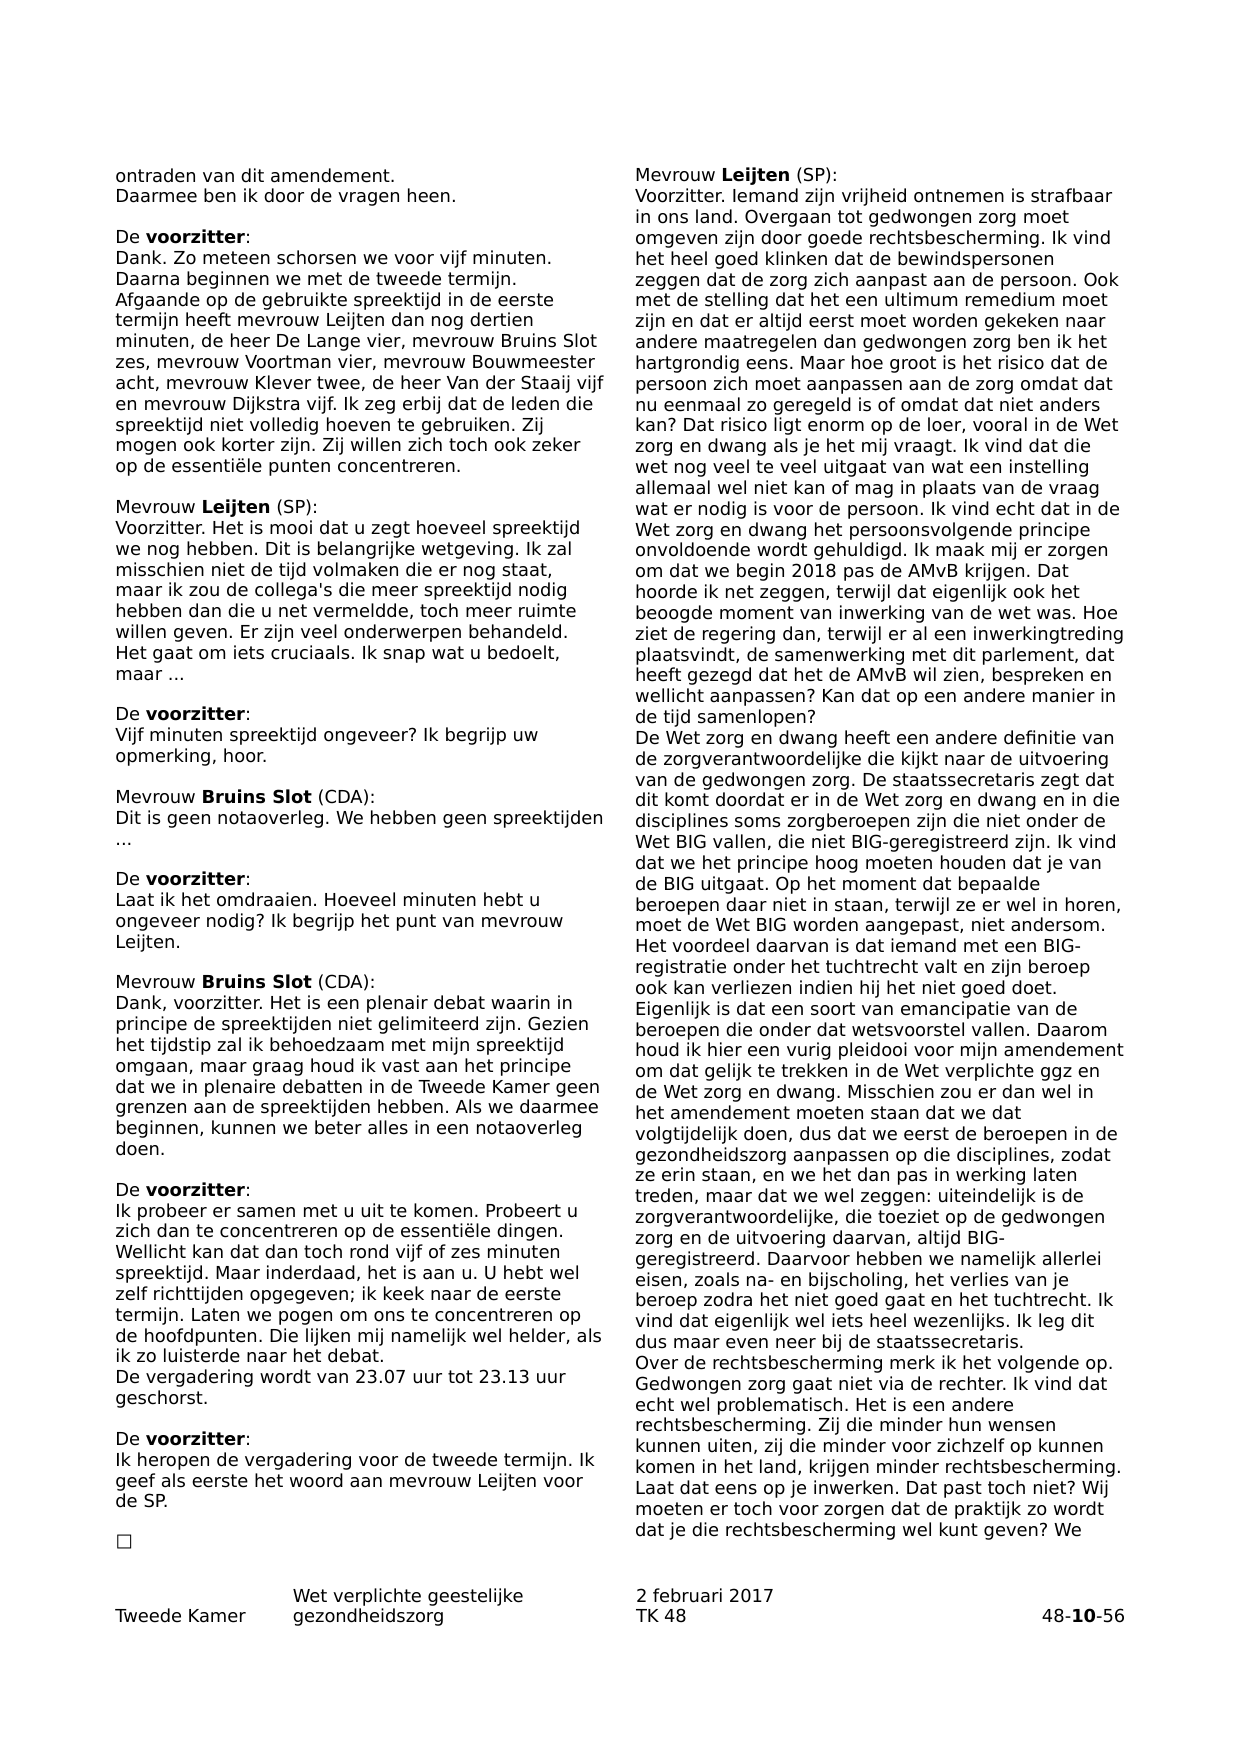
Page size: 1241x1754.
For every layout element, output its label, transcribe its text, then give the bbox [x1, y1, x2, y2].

text De voorzitter: [115, 1180, 605, 1200]
text Ik probeer er samen met u uit te komen. Probeert u zich dan te concentreren op de essentiële dingen. Wellicht kan dat dan toch rond vijf of zes minuten spreektijd. Maar inderdaad, het is aan u. U hebt wel zelf richttijden opgegeven; ik keek naar de eerste termijn. Laten we pogen om ons te concentreren op de hoofdpunten. Die lijken mij namelijk wel helder, als ik zo luisterde naar het debat. [115, 1200, 605, 1367]
text Voorzitter. Het is mooi dat u zegt hoeveel spreektijd we nog hebben. Dit is belangrijke wetgeving. Ik zal misschien niet de tijd volmaken die er nog staat, maar ik zou de collega's die meer spreektijd nodig hebben dan die u net vermeldde, toch meer ruimte willen geven. Er zijn veel onderwerpen behandeld. Het gaat om iets cruciaals. Ik snap wat u bedoelt, maar ... [115, 518, 605, 684]
text De voorzitter: [115, 869, 605, 890]
text Laat ik het omdraaien. Hoeveel minuten hebt u ongeveer nodig? Ik begrijp het punt van mevrouw Leijten. [115, 890, 605, 952]
text Ik heropen de vergadering voor de tweede termijn. Ik geef als eerste het woord aan mevrouw Leijten voor de SP. [115, 1449, 605, 1512]
text Voorzitter. Iemand zijn vrijheid ontnemen is strafbaar in ons land. Overgaan tot gedwongen zorg moet omgeven zijn door goede rechtsbescherming. Ik vind het heel goed klinken dat de bewindspersonen zeggen dat de zorg zich aanpast aan de persoon. Ook met de stelling dat het een ultimum remedium moet zijn en dat er altijd eerst moet worden gekeken naar andere maatregelen dan gedwongen zorg ben ik het hartgrondig eens. Maar hoe groot is het risico dat de persoon zich moet aanpassen aan de zorg omdat dat nu eenmaal zo geregeld is of omdat dat niet anders kan? Dat risico ligt enorm op de loer, vooral in de Wet zorg en dwang als je het mij vraagt. Ik vind dat die wet nog veel te veel uitgaat van wat een instelling allemaal wel niet kan of mag in plaats van de vraag wat er nodig is voor de persoon. Ik vind echt dat in de Wet zorg en dwang het persoonsvolgende principe onvoldoende wordt gehuldigd. Ik maak mij er zorgen om dat we begin 2018 pas de AMvB krijgen. Dat hoorde ik net zeggen, terwijl dat eigenlijk ook het beoogde moment van inwerking van de wet was. Hoe ziet de regering dan, terwijl er al een inwerkingtreding plaatsvindt, de samenwerking met dit parlement, dat heeft gezegd dat het de AMvB wil zien, bespreken en wellicht aanpassen? Kan dat op een andere manier in de tijd samenlopen? [635, 186, 1125, 728]
text De voorzitter: [115, 704, 605, 725]
text Dit is geen notaoverleg. We hebben geen spreektijden ... [115, 807, 605, 849]
text ⬜ [115, 1532, 605, 1553]
text Mevrouw Leijten (SP): [635, 165, 1125, 186]
text Dank, voorzitter. Het is een plenair debat waarin in principe de spreektijden niet gelimiteerd zijn. Gezien het tijdstip zal ik behoedzaam met mijn spreektijd omgaan, maar graag houd ik vast aan het principe dat we in plenaire debatten in de Tweede Kamer geen grenzen aan de spreektijden hebben. Als we daarmee beginnen, kunnen we beter alles in een notaoverleg doen. [115, 993, 605, 1160]
text Vijf minuten spreektijd ongeveer? Ik begrijp uw opmerking, hoor. [115, 725, 605, 767]
text De voorzitter: [115, 1429, 605, 1449]
text De vergadering wordt van 23.07 uur tot 23.13 uur geschorst. [115, 1367, 605, 1409]
text De voorzitter: [115, 227, 605, 248]
text Mevrouw Bruins Slot (CDA): [115, 787, 605, 807]
text ontraden van dit amendement. [115, 165, 605, 186]
text De Wet zorg en dwang heeft een andere definitie van de zorgverantwoordelijke die kijkt naar de uitvoering van de gedwongen zorg. De staatssecretaris zegt dat dit komt doordat er in de Wet zorg en dwang en in die disciplines soms zorgberoepen zijn die niet onder de Wet BIG vallen, die niet BIG-geregistreerd zijn. Ik vind dat we het principe hoog moeten houden dat je van de BIG uitgaat. Op het moment dat bepaalde beroepen daar niet in staan, terwijl ze er wel in horen, moet de Wet BIG worden aangepast, niet andersom. Het voordeel daarvan is dat iemand met een BIG-registratie onder het tuchtrecht valt en zijn beroep ook kan verliezen indien hij het niet goed doet. Eigenlijk is dat een soort van emancipatie van de beroepen die onder dat wetsvoorstel vallen. Daarom houd ik hier een vurig pleidooi voor mijn amendement om dat gelijk te trekken in de Wet verplichte ggz en de Wet zorg en dwang. Misschien zou er dan wel in het amendement moeten staan dat we dat volgtijdelijk doen, dus dat we eerst de beroepen in de gezondheidszorg aanpassen op die disciplines, zodat ze erin staan, en we het dan pas in werking laten treden, maar dat we wel zeggen: uiteindelijk is de zorgverantwoordelijke, die toeziet op de gedwongen zorg en de uitvoering daarvan, altijd BIG-geregistreerd. Daarvoor hebben we namelijk allerlei eisen, zoals na- en bijscholing, het verlies van je beroep zodra het niet goed gaat en het tuchtrecht. Ik vind dat eigenlijk wel iets heel wezenlijks. Ik leg dit dus maar even neer bij de staatssecretaris. [635, 728, 1125, 1353]
text Mevrouw Leijten (SP): [115, 497, 605, 518]
text Mevrouw Bruins Slot (CDA): [115, 972, 605, 993]
text Over de rechtsbescherming merk ik het volgende op. Gedwongen zorg gaat niet via de rechter. Ik vind dat echt wel problematisch. Het is een andere rechtsbescherming. Zij die minder hun wensen kunnen uiten, zij die minder voor zichzelf op kunnen komen in het land, krijgen minder rechtsbescherming. Laat dat eens op je inwerken. Dat past toch niet? Wij moeten er toch voor zorgen dat de praktijk zo wordt dat je die rechtsbescherming wel kunt geven? We [635, 1353, 1125, 1540]
text Dank. Zo meteen schorsen we voor vijf minuten. Daarna beginnen we met de tweede termijn. Afgaande op de gebruikte spreektijd in de eerste termijn heeft mevrouw Leijten dan nog dertien minuten, de heer De Lange vier, mevrouw Bruins Slot zes, mevrouw Voortman vier, mevrouw Bouwmeester acht, mevrouw Klever twee, de heer Van der Staaij vijf en mevrouw Dijkstra vijf. Ik zeg erbij dat de leden die spreektijd niet volledig hoeven te gebruiken. Zij mogen ook korter zijn. Zij willen zich toch ook zeker op de essentiële punten concentreren. [115, 248, 605, 477]
text Daarmee ben ik door de vragen heen. [115, 186, 605, 207]
